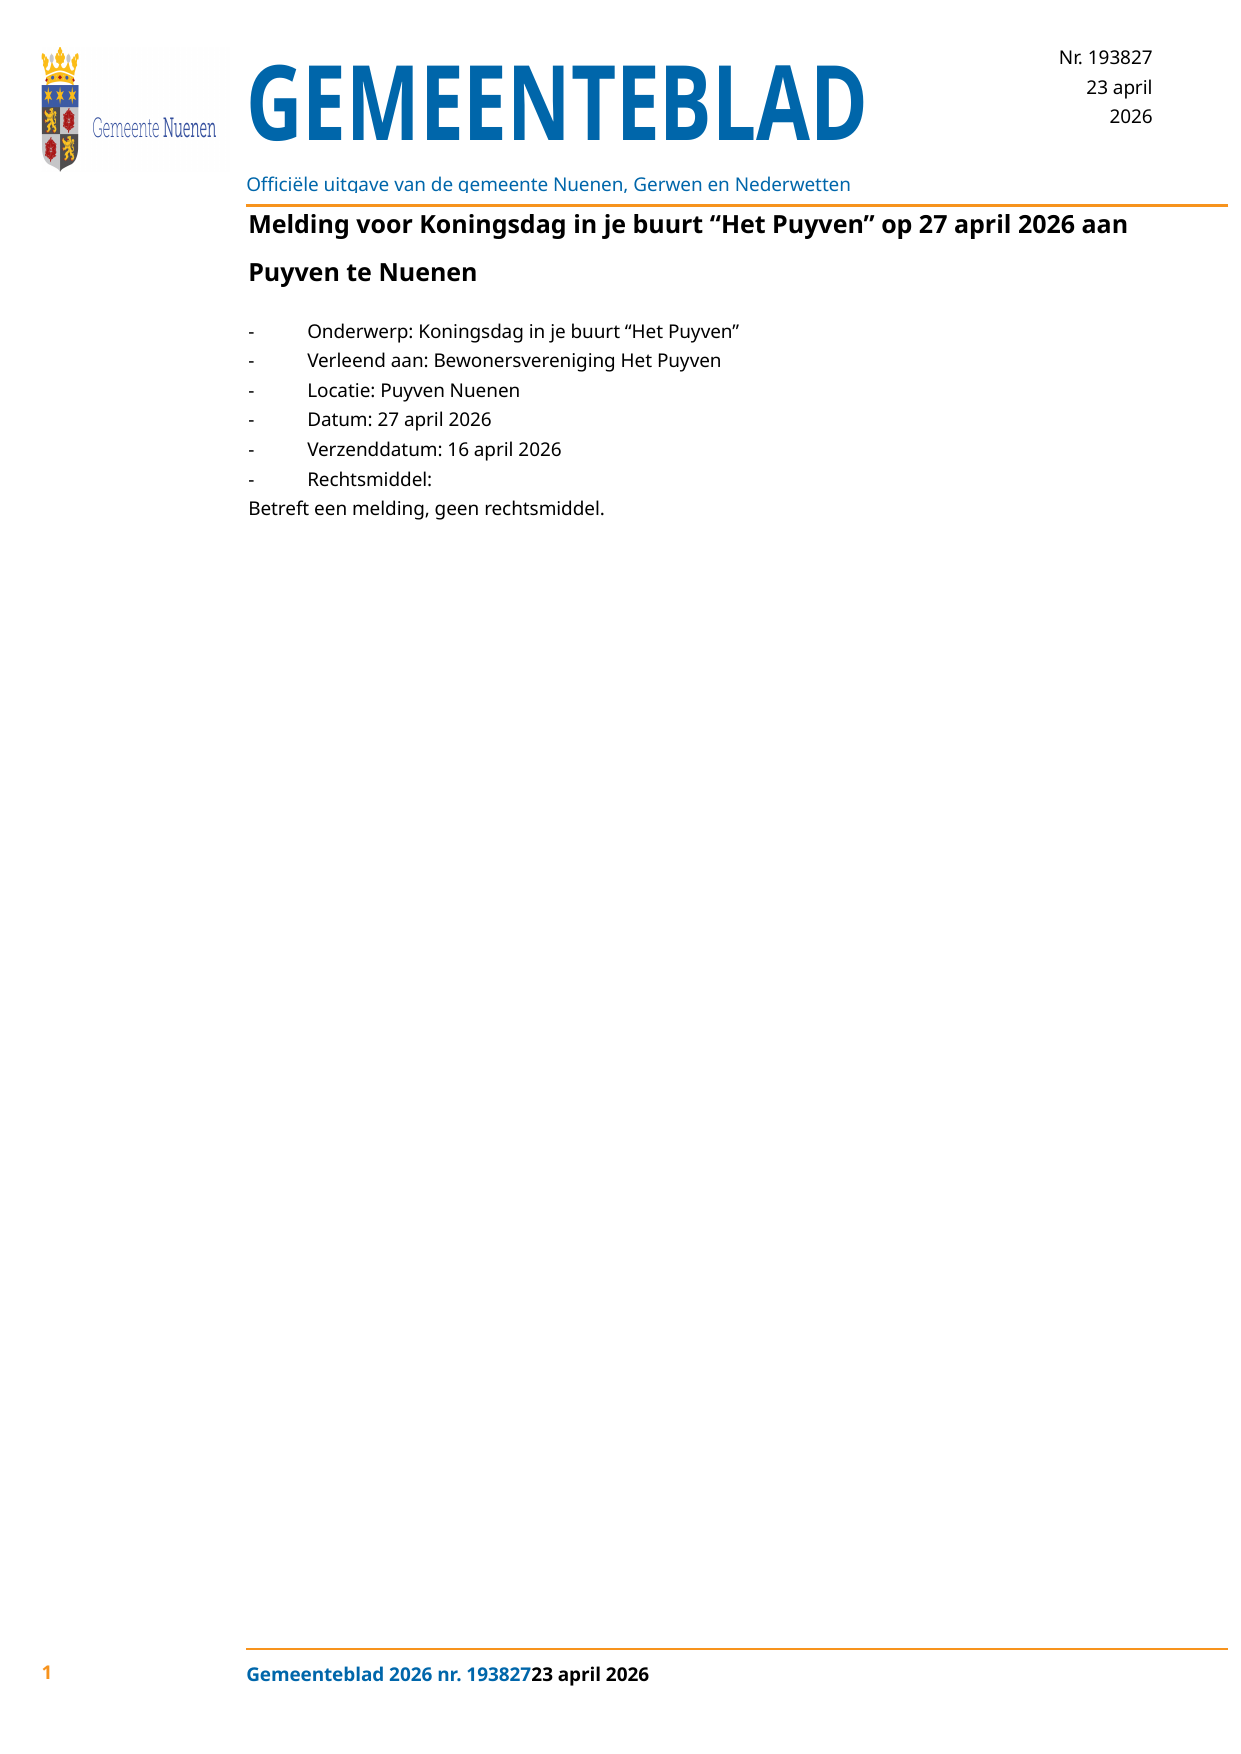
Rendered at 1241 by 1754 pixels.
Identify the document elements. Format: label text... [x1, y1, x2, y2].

list Onderwerp: Koningsdag in je buurt “Het Puyven” [248, 318, 1152, 344]
list Verzenddatum: 16 april 2026 [248, 436, 1152, 462]
list Datum: 27 april 2026 [248, 407, 1152, 432]
text Melding voor Koningsdag in je buurt “Het Puyven” op 27 april 2026 aan Puyven te Nuenen [248, 207, 1152, 288]
picture [41, 47, 231, 172]
list Locatie: Puyven Nuenen [248, 377, 1152, 403]
list Verleend aan: Bewonersvereniging Het Puyven [248, 347, 1152, 373]
list Rechtsmiddel: [248, 466, 1152, 492]
text Betreft een melding, geen rechtsmiddel. [248, 495, 1152, 521]
